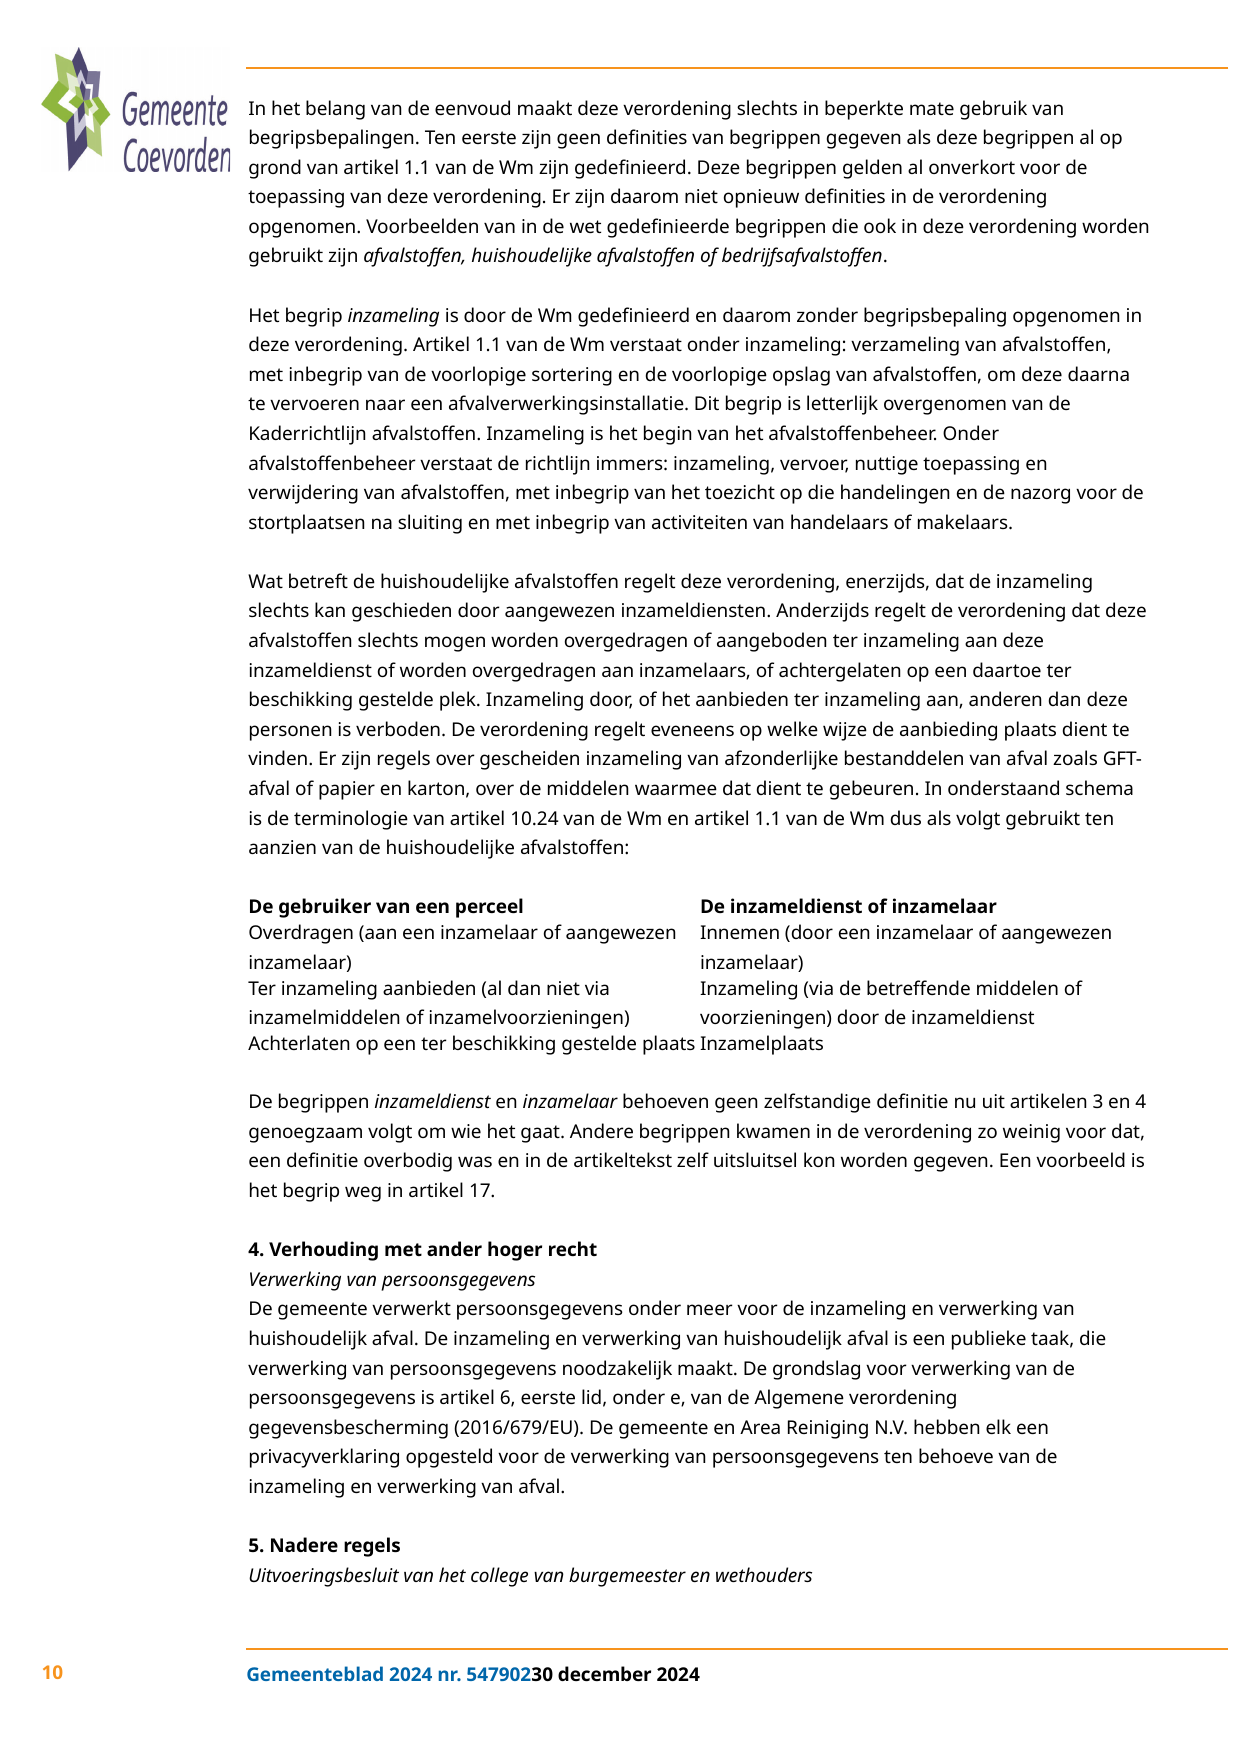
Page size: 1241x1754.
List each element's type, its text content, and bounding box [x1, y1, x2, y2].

text De begrippen inzameldienst en inzamelaar behoeven geen zelfstandige definitie nu uit artikelen 3 en 4 genoegzaam volgt om wie het gaat. Andere begrippen kwamen in de verordening zo weinig voor dat, een definitie overbodig was en in de artikeltekst zelf uitsluitsel kon worden gegeven. Een voorbeeld is het begrip weg in artikel 17. [248, 1088, 1152, 1203]
text 5. Nadere regels [248, 1532, 1152, 1558]
table_cell Achterlaten op een ter beschikking gestelde plaats [248, 1030, 700, 1056]
text De gemeente verwerkt persoonsgegevens onder meer voor de inzameling en verwerking van huishoudelijk afval. De inzameling en verwerking van huishoudelijk afval is een publieke taak, die verwerking van persoonsgegevens noodzakelijk maakt. De grondslag voor verwerking van de persoonsgegevens is artikel 6, eerste lid, onder e, van de Algemene verordening gegevensbescherming (2016/679/EU). De gemeente en Area Reiniging N.V. hebben elk een privacyverklaring opgesteld voor de verwerking van persoonsgegevens ten behoeve van de inzameling en verwerking van afval. [248, 1296, 1152, 1499]
table_cell Innemen (door een inzamelaar of aangewezen inzamelaar) [700, 919, 1152, 975]
text 4. Verhouding met ander hoger recht [248, 1236, 1152, 1262]
text In het belang van de eenvoud maakt deze verordening slechts in beperkte mate gebruik van begripsbepalingen. Ten eerste zijn geen definities van begrippen gegeven als deze begrippen al op grond van artikel 1.1 van de Wm zijn gedefinieerd. Deze begrippen gelden al onverkort voor de toepassing van deze verordening. Er zijn daarom niet opnieuw definities in de verordening opgenomen. Voorbeelden van in de wet gedefinieerde begrippen die ook in deze verordening worden gebruikt zijn afvalstoffen, huishoudelijke afvalstoffen of bedrijfsafvalstoffen. [248, 95, 1152, 268]
text Het begrip inzameling is door de Wm gedefinieerd en daarom zonder begripsbepaling opgenomen in deze verordening. Artikel 1.1 van de Wm verstaat onder inzameling: verzameling van afvalstoffen, met inbegrip van de voorlopige sortering en de voorlopige opslag van afvalstoffen, om deze daarna te vervoeren naar een afvalverwerkingsinstallatie. Dit begrip is letterlijk overgenomen van de Kaderrichtlijn afvalstoffen. Inzameling is het begin van het afvalstoffenbeheer. Onder afvalstoffenbeheer verstaat de richtlijn immers: inzameling, vervoer, nuttige toepassing en verwijdering van afvalstoffen, met inbegrip van het toezicht op die handelingen en de nazorg voor de stortplaatsen na sluiting en met inbegrip van activiteiten van handelaars of makelaars. [248, 302, 1152, 535]
table_cell Inzamelplaats [700, 1030, 1152, 1056]
picture [41, 47, 231, 172]
table_header De gebruiker van een perceel [248, 894, 700, 919]
table_cell Overdragen (aan een inzamelaar of aangewezen inzamelaar) [248, 919, 700, 975]
table_cell Ter inzameling aanbieden (al dan niet via inzamelmiddelen of inzamelvoorzieningen) [248, 975, 700, 1030]
table_cell Inzameling (via de betreffende middelen of voorzieningen) door de inzameldienst [700, 975, 1152, 1030]
text Wat betreft de huishoudelijke afvalstoffen regelt deze verordening, enerzijds, dat de inzameling slechts kan geschieden door aangewezen inzameldiensten. Anderzijds regelt de verordening dat deze afvalstoffen slechts mogen worden overgedragen of aangeboden ter inzameling aan deze inzameldienst of worden overgedragen aan inzamelaars, of achtergelaten op een daartoe ter beschikking gestelde plek. Inzameling door, of het aanbieden ter inzameling aan, anderen dan deze personen is verboden. De verordening regelt eveneens op welke wijze de aanbieding plaats dient te vinden. Er zijn regels over gescheiden inzameling van afzonderlijke bestanddelen van afval zoals GFT-afval of papier en karton, over de middelen waarmee dat dient te gebeuren. In onderstaand schema is de terminologie van artikel 10.24 van de Wm en artikel 1.1 van de Wm dus als volgt gebruikt ten aanzien van de huishoudelijke afvalstoffen: [248, 568, 1152, 860]
text Verwerking van persoonsgegevens [248, 1266, 1152, 1292]
table_header De inzameldienst of inzamelaar [700, 894, 1152, 919]
text Uitvoeringsbesluit van het college van burgemeester en wethouders [248, 1562, 1152, 1588]
